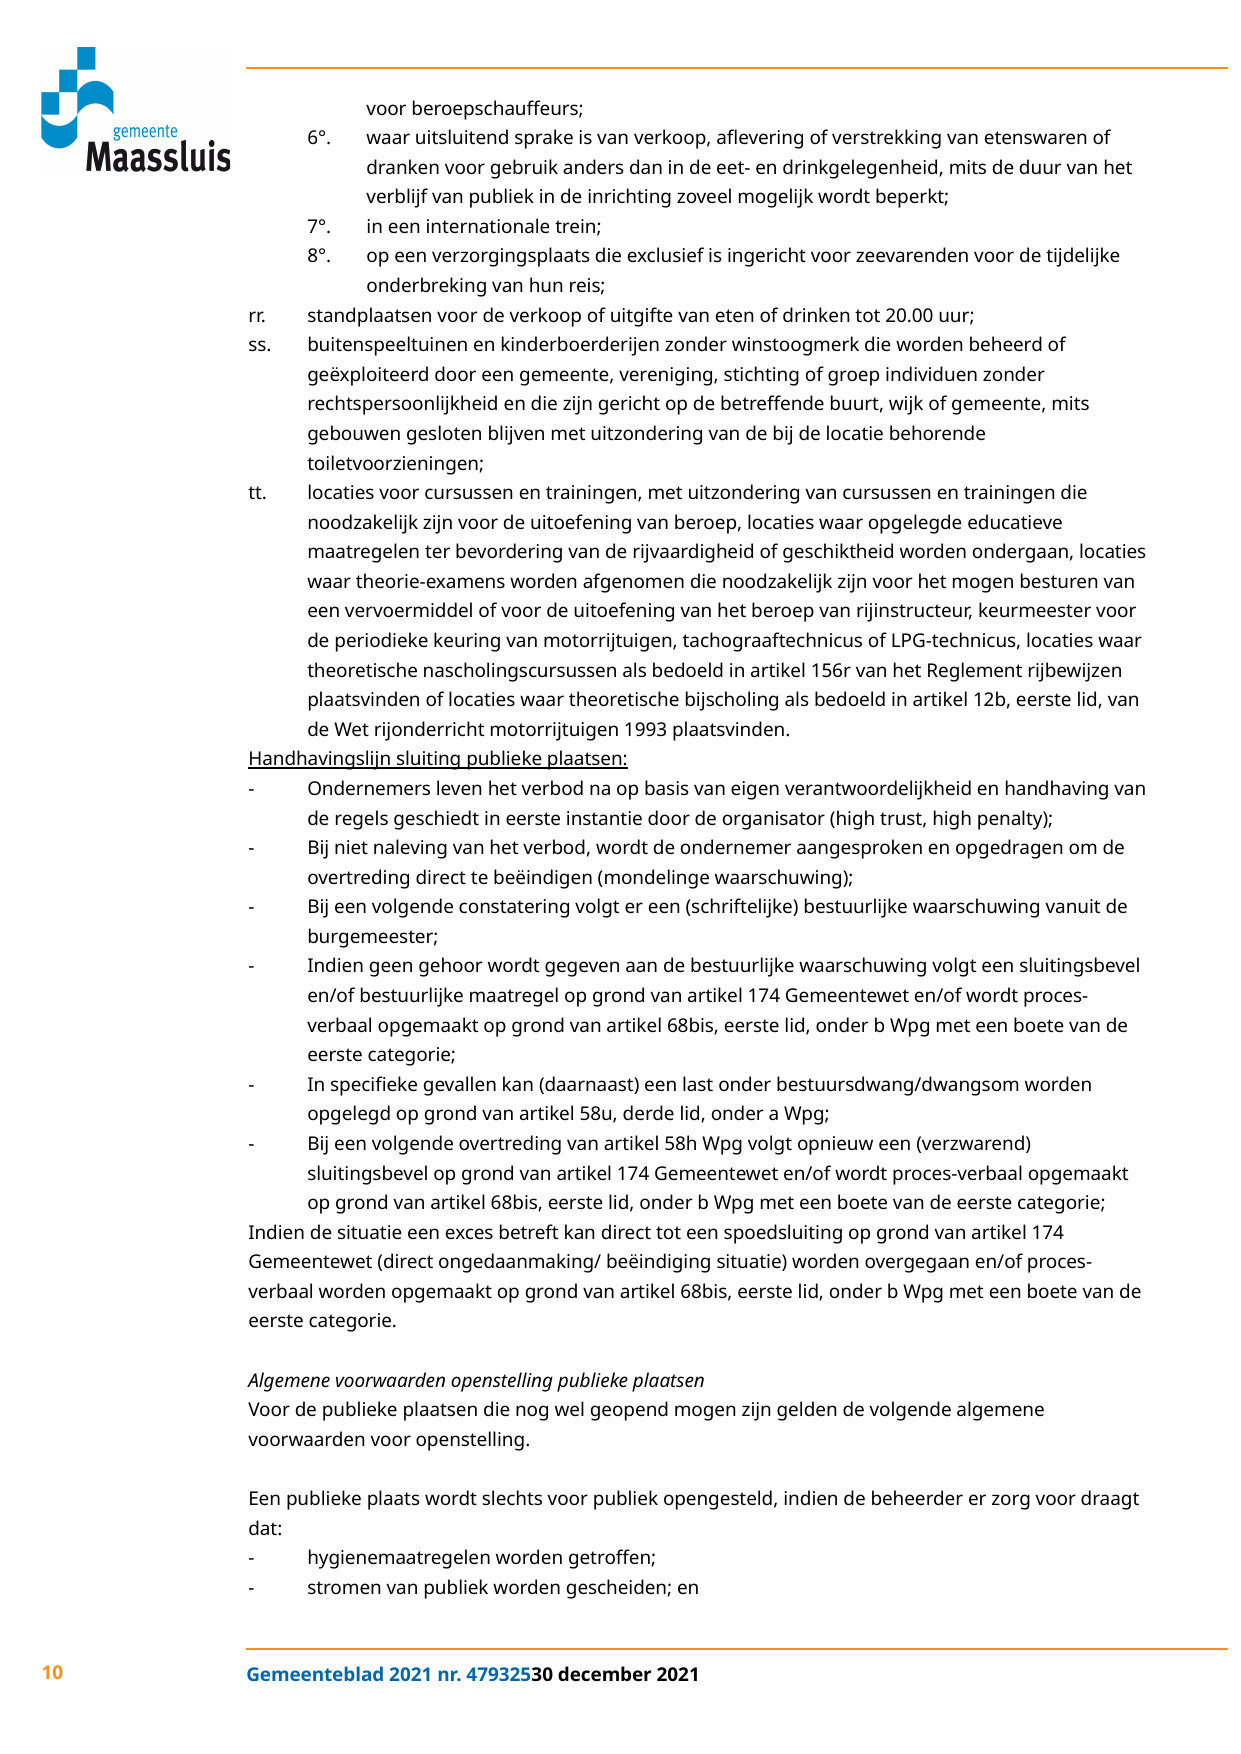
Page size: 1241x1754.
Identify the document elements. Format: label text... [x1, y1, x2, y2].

list In specifieke gevallen kan (daarnaast) een last onder bestuursdwang/dwangsom worden opgelegd op grond van artikel 58u, derde lid, onder a Wpg; [248, 1071, 1152, 1126]
list op een verzorgingsplaats die exclusief is ingericht voor zeevarenden voor de tijdelijke onderbreking van hun reis; [307, 243, 1152, 298]
list Bij niet naleving van het verbod, wordt de ondernemer aangesproken en opgedragen om de overtreding direct te beëindigen (mondelinge waarschuwing); [248, 834, 1152, 890]
list hygienemaatregelen worden getroffen; [248, 1544, 1152, 1570]
list Bij een volgende overtreding van artikel 58h Wpg volgt opnieuw een (verzwarend) sluitingsbevel op grond van artikel 174 Gemeentewet en/of wordt proces-verbaal opgemaakt op grond van artikel 68bis, eerste lid, onder b Wpg met een boete van de eerste categorie; [248, 1130, 1152, 1215]
list voor beroepschauffeurs; [307, 95, 1152, 121]
text Voor de publieke plaatsen die nog wel geopend mogen zijn gelden de volgende algemene voorwaarden voor openstelling. [248, 1396, 1152, 1452]
list locaties voor cursussen en trainingen, met uitzondering van cursussen en trainingen die noodzakelijk zijn voor de uitoefening van beroep, locaties waar opgelegde educatieve maatregelen ter bevordering van de rijvaardigheid of geschiktheid worden ondergaan, locaties waar theorie-examens worden afgenomen die noodzakelijk zijn voor het mogen besturen van een vervoermiddel of voor de uitoefening van het beroep van rijinstructeur, keurmeester voor de periodieke keuring van motorrijtuigen, tachograaftechnicus of LPG-technicus, locaties waar theoretische nascholingscursussen als bedoeld in artikel 156r van het Reglement rijbewijzen plaatsvinden of locaties waar theoretische bijscholing als bedoeld in artikel 12b, eerste lid, van de Wet rijonderricht motorrijtuigen 1993 plaatsvinden. [248, 479, 1152, 742]
list in een internationale trein; [307, 213, 1152, 239]
list Ondernemers leven het verbod na op basis van eigen verantwoordelijkheid en handhaving van de regels geschiedt in eerste instantie door de organisator (high trust, high penalty); [248, 775, 1152, 831]
list Bij een volgende constatering volgt er een (schriftelijke) bestuurlijke waarschuwing vanuit de burgemeester; [248, 893, 1152, 949]
list standplaatsen voor de verkoop of uitgifte van eten of drinken tot 20.00 uur; [248, 302, 1152, 328]
text Een publieke plaats wordt slechts voor publiek opengesteld, indien de beheerder er zorg voor draagt dat: [248, 1485, 1152, 1541]
list buitenspeeltuinen en kinderboerderijen zonder winstoogmerk die worden beheerd of geëxploiteerd door een gemeente, vereniging, stichting of groep individuen zonder rechtspersoonlijkheid en die zijn gericht op de betreffende buurt, wijk of gemeente, mits gebouwen gesloten blijven met uitzondering van de bij de locatie behorende toiletvoorzieningen; [248, 331, 1152, 476]
picture [41, 47, 231, 172]
picture [41, 47, 77, 92]
text Algemene voorwaarden openstelling publieke plaatsen [248, 1367, 1152, 1393]
list stromen van publiek worden gescheiden; en [248, 1574, 1152, 1600]
list waar uitsluitend sprake is van verkoop, aflevering of verstrekking van etenswaren of dranken voor gebruik anders dan in de eet- en drinkgelegenheid, mits de duur van het verblijf van publiek in de inrichting zoveel mogelijk wordt beperkt; [307, 124, 1152, 209]
text Indien de situatie een exces betreft kan direct tot een spoedsluiting op grond van artikel 174 Gemeentewet (direct ongedaanmaking/ beëindiging situatie) worden overgegaan en/of proces-verbaal worden opgemaakt op grond van artikel 68bis, eerste lid, onder b Wpg met een boete van de eerste categorie. [248, 1219, 1152, 1333]
list Indien geen gehoor wordt gegeven aan de bestuurlijke waarschuwing volgt een sluitingsbevel en/of bestuurlijke maatregel op grond van artikel 174 Gemeentewet en/of wordt proces-verbaal opgemaakt op grond van artikel 68bis, eerste lid, onder b Wpg met een boete van de eerste categorie; [248, 953, 1152, 1067]
text Handhavingslijn sluiting publieke plaatsen: [248, 746, 1152, 771]
